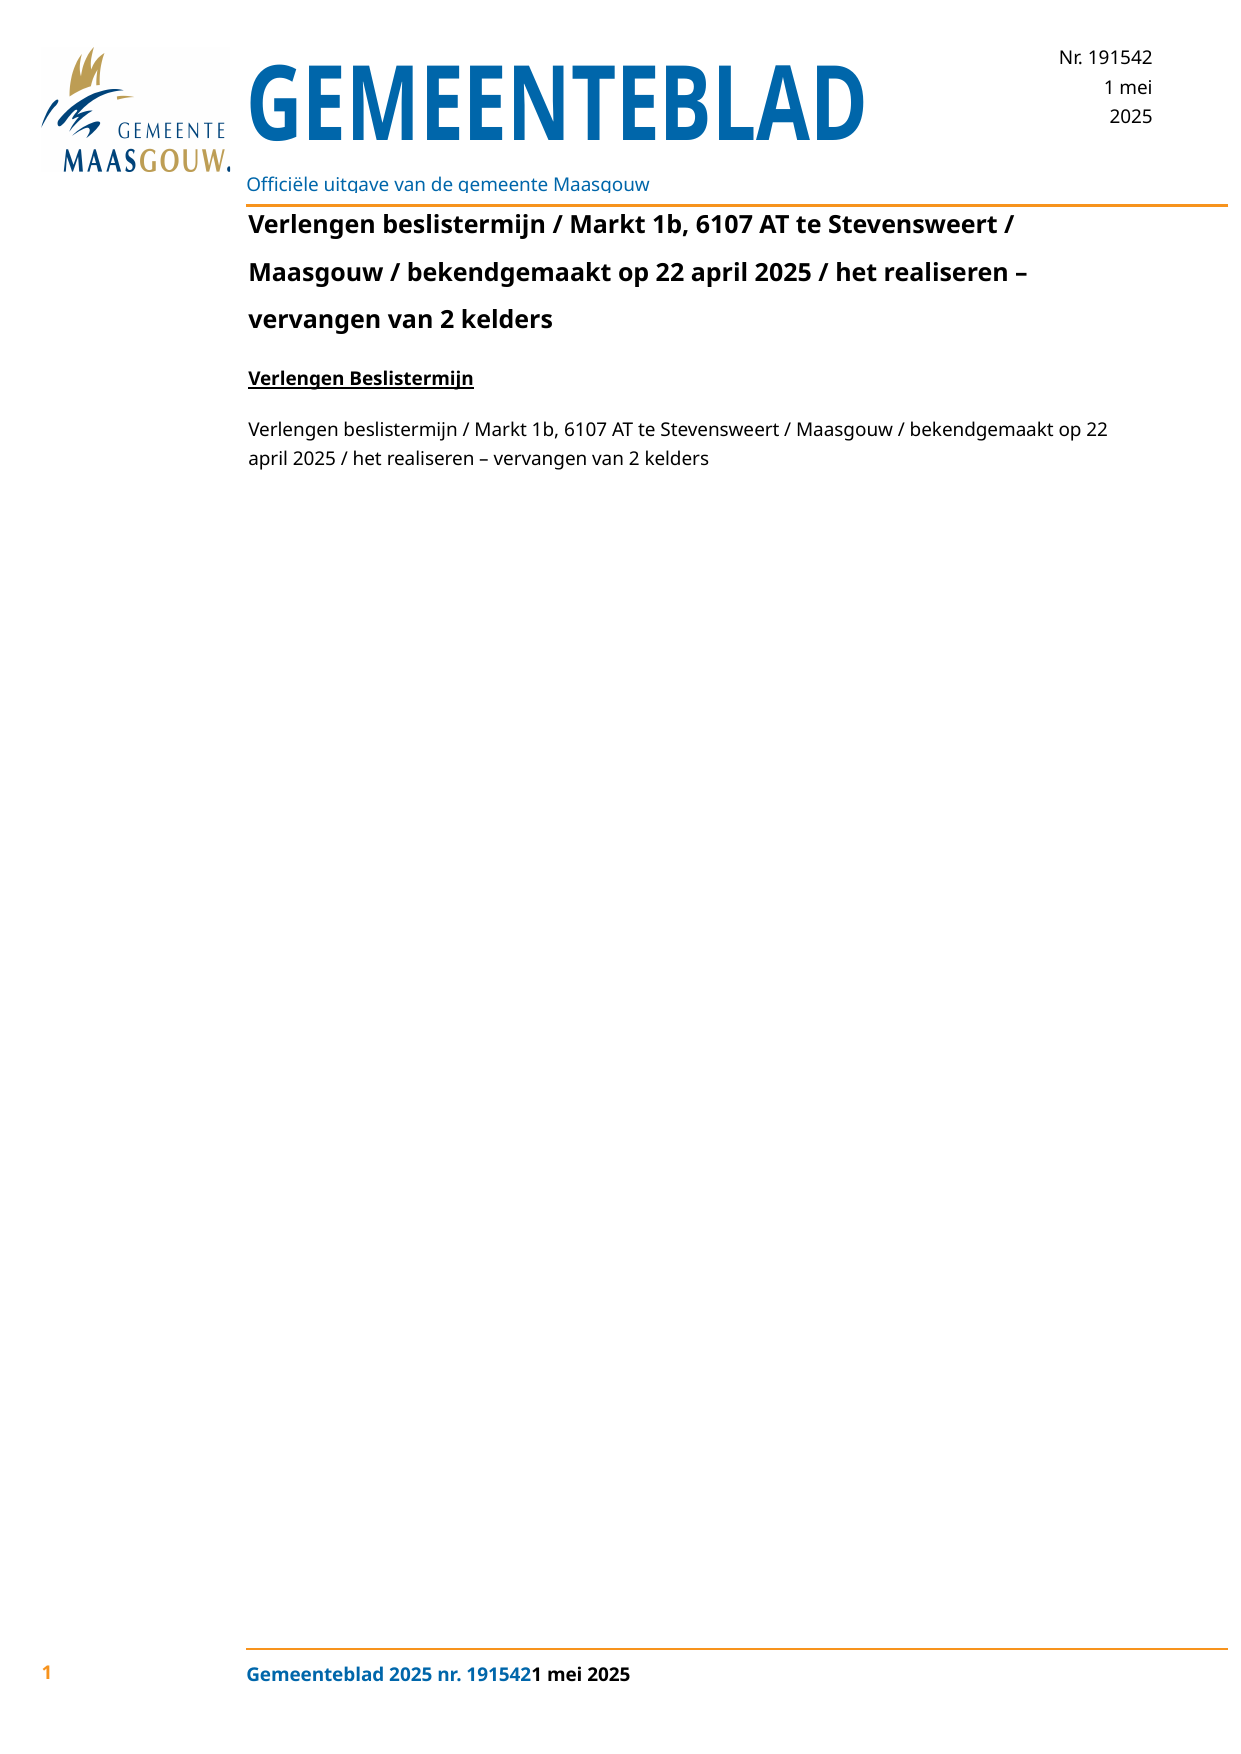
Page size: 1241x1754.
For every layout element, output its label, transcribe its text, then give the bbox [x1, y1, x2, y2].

text Verlengen beslistermijn / Markt 1b, 6107 AT te Stevensweert / Maasgouw / bekendgemaakt op 22 april 2025 / het realiseren – vervangen van 2 kelders [248, 207, 1152, 336]
text Verlengen Beslistermijn [248, 366, 1152, 391]
text Verlengen beslistermijn / Markt 1b, 6107 AT te Stevensweert / Maasgouw / bekendgemaakt op 22 april 2025 / het realiseren – vervangen van 2 kelders [248, 416, 1152, 471]
picture [41, 47, 231, 172]
